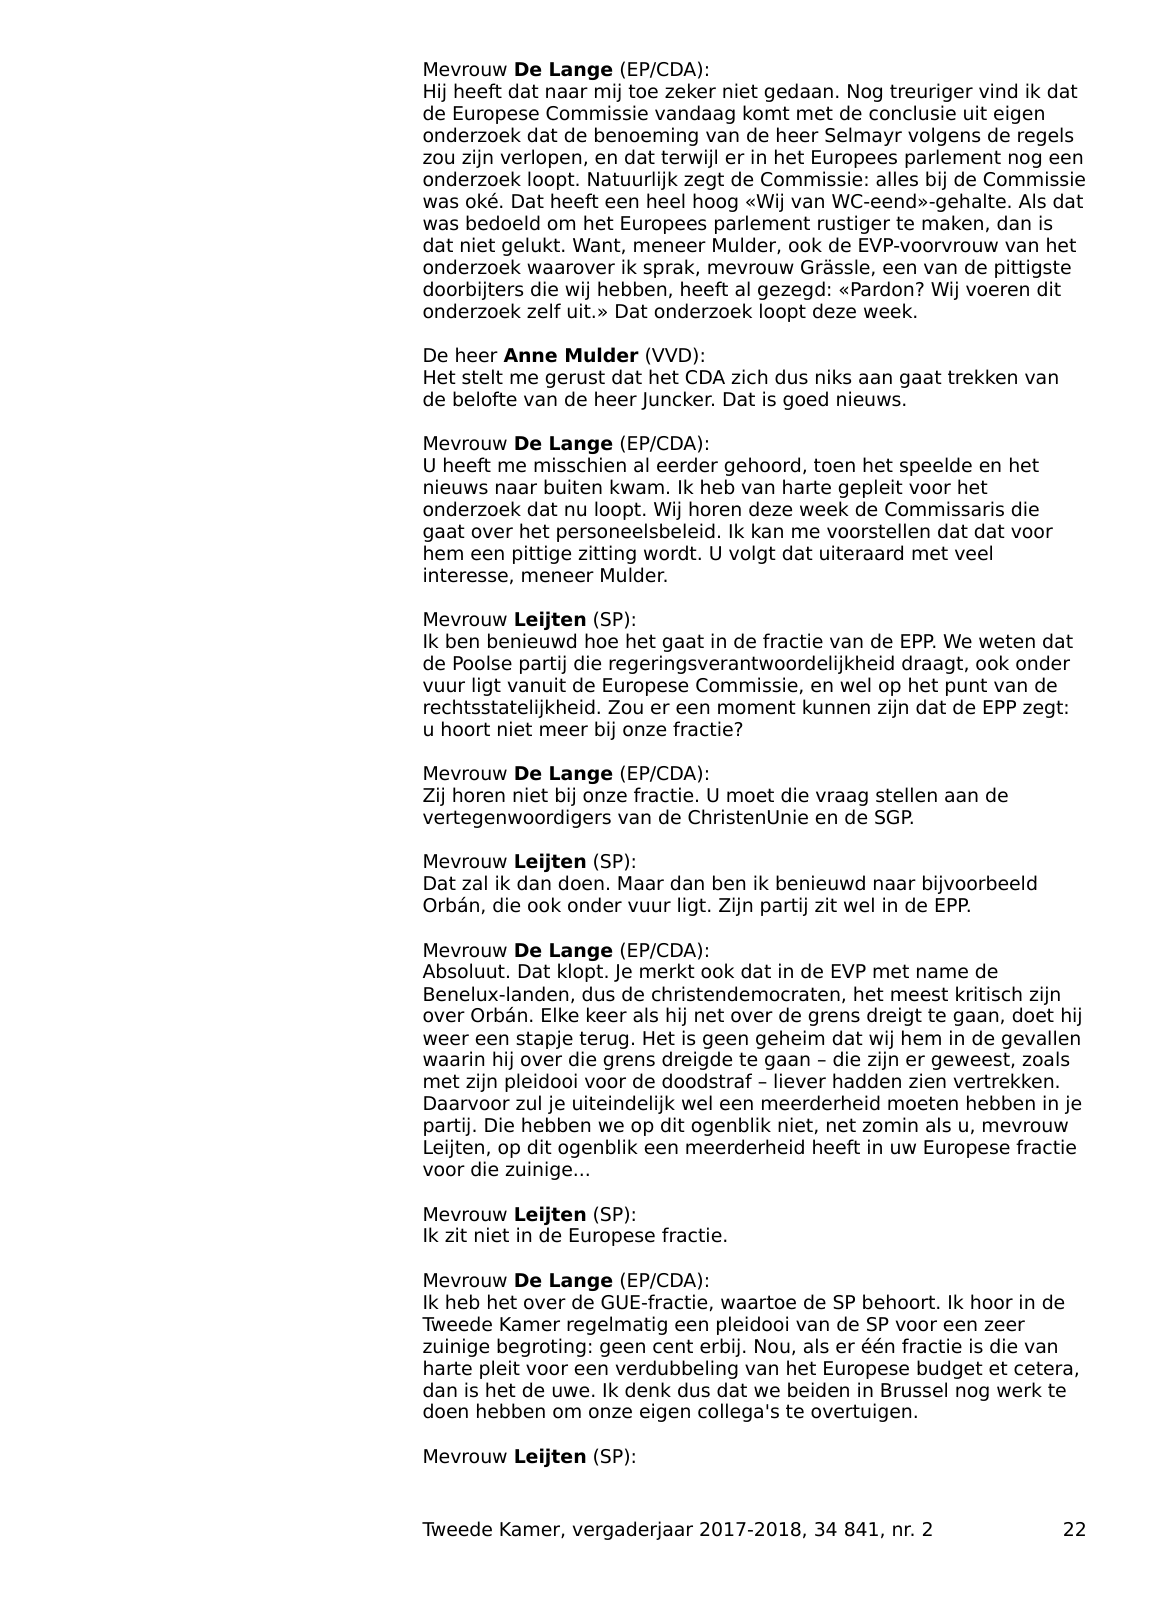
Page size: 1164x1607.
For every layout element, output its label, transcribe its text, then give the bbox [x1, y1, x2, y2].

text Mevrouw De Lange (EP/CDA): [422, 433, 1087, 455]
text Mevrouw Leijten (SP): [422, 1203, 1087, 1225]
text U heeft me misschien al eerder gehoord, toen het speelde en het nieuws naar buiten kwam. Ik heb van harte gepleit voor het onderzoek dat nu loopt. Wij horen deze week de Commissaris die gaat over het personeelsbeleid. Ik kan me voorstellen dat dat voor hem een pittige zitting wordt. U volgt dat uiteraard met veel interesse, meneer Mulder. [422, 455, 1087, 587]
text Ik ben benieuwd hoe het gaat in de fractie van de EPP. We weten dat de Poolse partij die regeringsverantwoordelijkheid draagt, ook onder vuur ligt vanuit de Europese Commissie, en wel op het punt van de rechtsstatelijkheid. Zou er een moment kunnen zijn dat de EPP zegt: u hoort niet meer bij onze fractie? [422, 631, 1087, 741]
text Ik zit niet in de Europese fractie. [422, 1225, 1087, 1247]
text Mevrouw De Lange (EP/CDA): [422, 939, 1087, 961]
text De heer Anne Mulder (VVD): [422, 345, 1087, 367]
text Het stelt me gerust dat het CDA zich dus niks aan gaat trekken van de belofte van de heer Juncker. Dat is goed nieuws. [422, 367, 1087, 411]
text Mevrouw De Lange (EP/CDA): [422, 1269, 1087, 1292]
text Zij horen niet bij onze fractie. U moet die vraag stellen aan de vertegenwoordigers van de ChristenUnie en de SGP. [422, 785, 1087, 829]
text Mevrouw De Lange (EP/CDA): [422, 763, 1087, 785]
text Mevrouw Leijten (SP): [422, 609, 1087, 631]
text Hij heeft dat naar mij toe zeker niet gedaan. Nog treuriger vind ik dat de Europese Commissie vandaag komt met de conclusie uit eigen onderzoek dat de benoeming van de heer Selmayr volgens de regels zou zijn verlopen, en dat terwijl er in het Europees parlement nog een onderzoek loopt. Natuurlijk zegt de Commissie: alles bij de Commissie was oké. Dat heeft een heel hoog «Wij van WC-eend»-gehalte. Als dat was bedoeld om het Europees parlement rustiger te maken, dan is dat niet gelukt. Want, meneer Mulder, ook de EVP-voorvrouw van het onderzoek waarover ik sprak, mevrouw Grässle, een van de pittigste doorbijters die wij hebben, heeft al gezegd: «Pardon? Wij voeren dit onderzoek zelf uit.» Dat onderzoek loopt deze week. [422, 81, 1087, 323]
text Mevrouw Leijten (SP): [422, 851, 1087, 873]
text Mevrouw De Lange (EP/CDA): [422, 59, 1087, 81]
text Absoluut. Dat klopt. Je merkt ook dat in de EVP met name de Benelux-landen, dus de christendemocraten, het meest kritisch zijn over Orbán. Elke keer als hij net over de grens dreigt te gaan, doet hij weer een stapje terug. Het is geen geheim dat wij hem in de gevallen waarin hij over die grens dreigde te gaan – die zijn er geweest, zoals met zijn pleidooi voor de doodstraf – liever hadden zien vertrekken. Daarvoor zul je uiteindelijk wel een meerderheid moeten hebben in je partij. Die hebben we op dit ogenblik niet, net zomin als u, mevrouw Leijten, op dit ogenblik een meerderheid heeft in uw Europese fractie voor die zuinige... [422, 961, 1087, 1181]
text Mevrouw Leijten (SP): [422, 1446, 1087, 1468]
text Ik heb het over de GUE-fractie, waartoe de SP behoort. Ik hoor in de Tweede Kamer regelmatig een pleidooi van de SP voor een zeer zuinige begroting: geen cent erbij. Nou, als er één fractie is die van harte pleit voor een verdubbeling van het Europese budget et cetera, dan is het de uwe. Ik denk dus dat we beiden in Brussel nog werk te doen hebben om onze eigen collega's te overtuigen. [422, 1292, 1087, 1423]
text Dat zal ik dan doen. Maar dan ben ik benieuwd naar bijvoorbeeld Orbán, die ook onder vuur ligt. Zijn partij zit wel in de EPP. [422, 873, 1087, 917]
